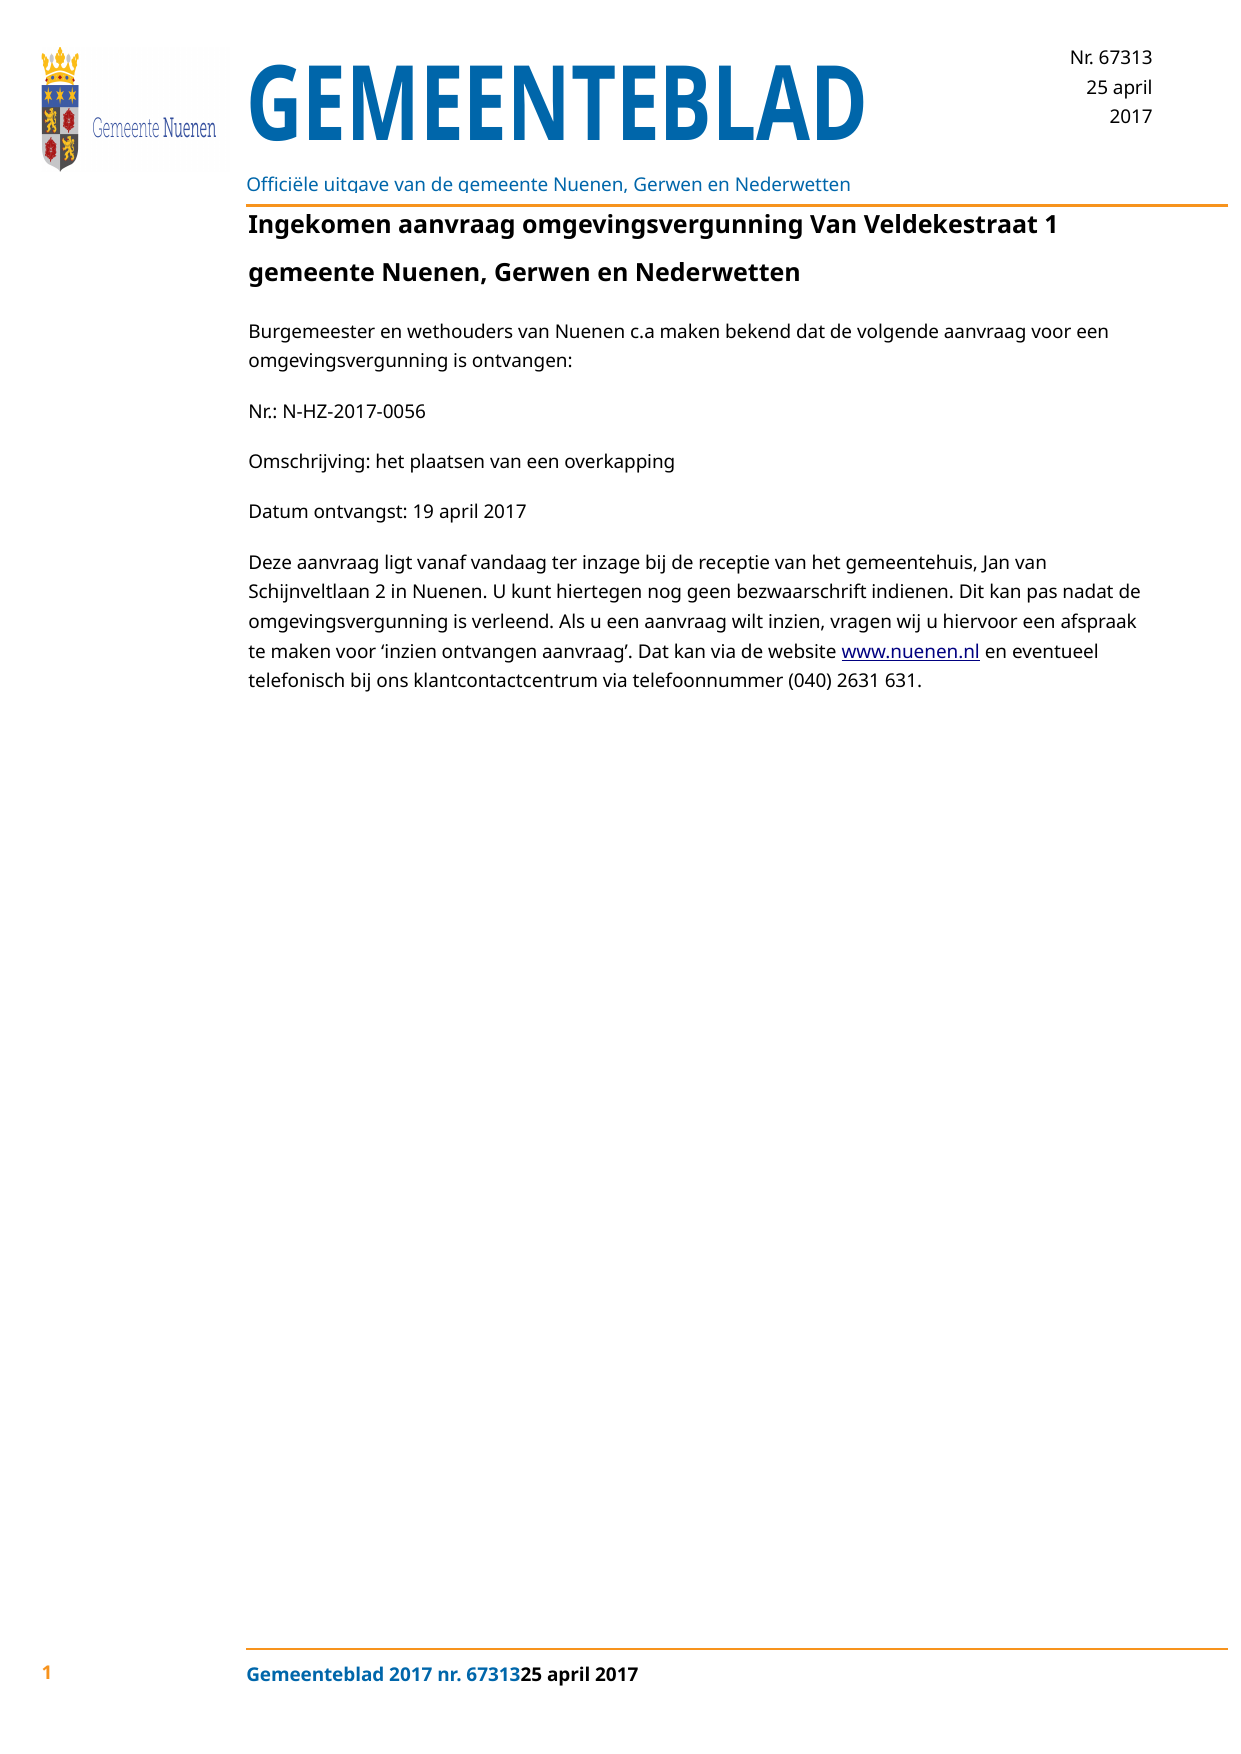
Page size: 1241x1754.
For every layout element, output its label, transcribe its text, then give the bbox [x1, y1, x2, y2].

text Datum ontvangst: 19 april 2017 [248, 499, 1152, 524]
text Omschrijving: het plaatsen van een overkapping [248, 448, 1152, 474]
text Burgemeester en wethouders van Nuenen c.a maken bekend dat de volgende aanvraag voor een omgevingsvergunning is ontvangen: [248, 318, 1152, 373]
text Ingekomen aanvraag omgevingsvergunning Van Veldekestraat 1 gemeente Nuenen, Gerwen en Nederwetten [248, 207, 1152, 288]
text Nr.: N-HZ-2017-0056 [248, 398, 1152, 424]
picture [41, 47, 231, 172]
text Deze aanvraag ligt vanaf vandaag ter inzage bij de receptie van het gemeentehuis, Jan van Schijnveltlaan 2 in Nuenen. U kunt hiertegen nog geen bezwaarschrift indienen. Dit kan pas nadat de omgevingsvergunning is verleend. Als u een aanvraag wilt inzien, vragen wij u hiervoor een afspraak te maken voor ‘inzien ontvangen aanvraag’. Dat kan via de website www.nuenen.nl en eventueel telefonisch bij ons klantcontactcentrum via telefoonnummer (040) 2631 631. [248, 549, 1152, 693]
